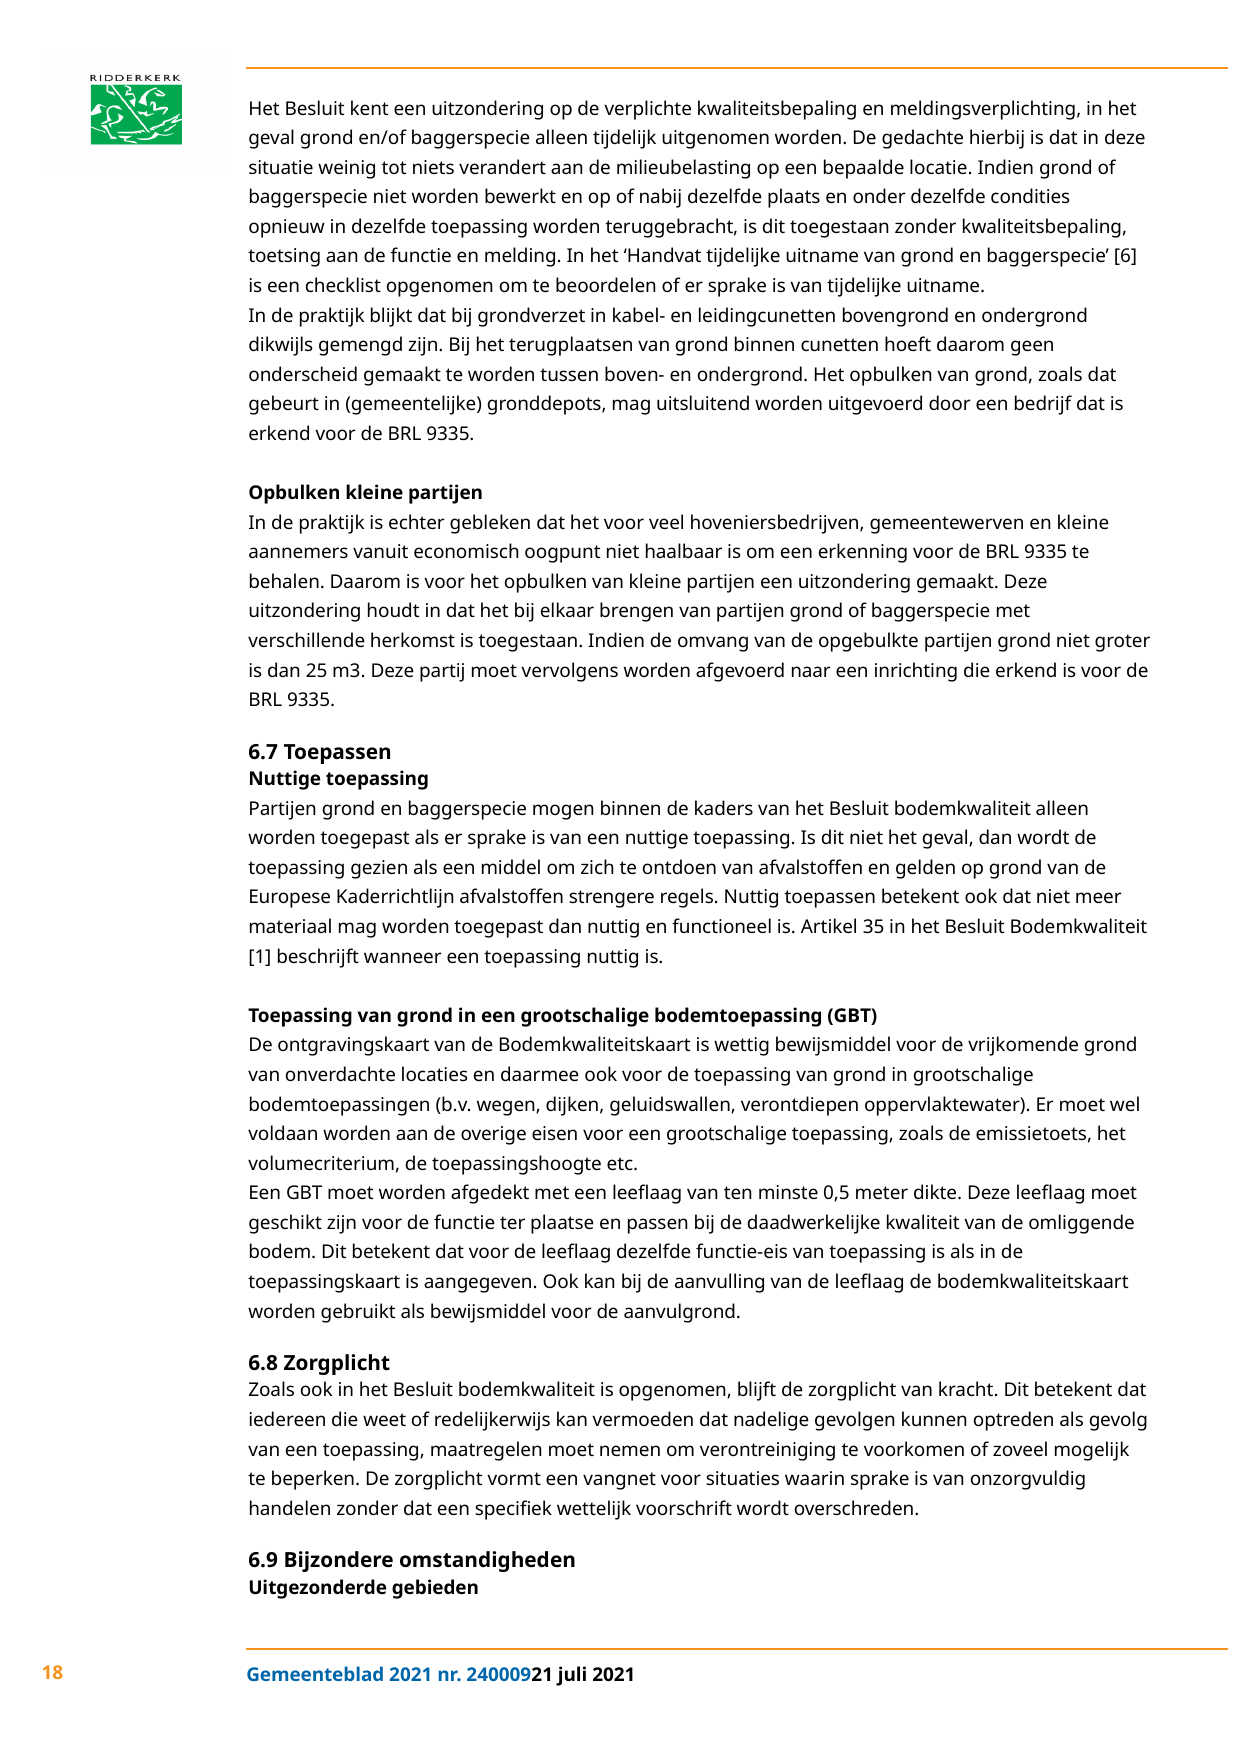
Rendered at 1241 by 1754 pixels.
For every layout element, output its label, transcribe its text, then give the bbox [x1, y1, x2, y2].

text 6.9 Bijzondere omstandigheden [248, 1545, 1152, 1574]
text Opbulken kleine partijen [248, 479, 1152, 505]
text Nuttige toepassing [248, 765, 1152, 791]
text Een GBT moet worden afgedekt met een leeflaag van ten minste 0,5 meter dikte. Deze leeflaag moet geschikt zijn voor de functie ter plaatse en passen bij de daadwerkelijke kwaliteit van de omliggende bodem. Dit betekent dat voor de leeflaag dezelfde functie-eis van toepassing is als in de toepassingskaart is aangegeven. Ook kan bij de aanvulling van de leeflaag de bodemkwaliteitskaart worden gebruikt als bewijsmiddel voor de aanvulgrond. [248, 1179, 1152, 1323]
text Toepassing van grond in een grootschalige bodemtoepassing (GBT) [248, 1002, 1152, 1028]
text De ontgravingskaart van de Bodemkwaliteitskaart is wettig bewijsmiddel voor de vrijkomende grond van onverdachte locaties en daarmee ook voor de toepassing van grond in grootschalige bodemtoepassingen (b.v. wegen, dijken, geluidswallen, verontdiepen oppervlaktewater). Er moet wel voldaan worden aan de overige eisen voor een grootschalige toepassing, zoals de emissietoets, het volumecriterium, de toepassingshoogte etc. [248, 1032, 1152, 1176]
text 6.7 Toepassen [248, 737, 1152, 765]
text In de praktijk blijkt dat bij grondverzet in kabel- en leidingcunetten bovengrond en ondergrond dikwijls gemengd zijn. Bij het terugplaatsen van grond binnen cunetten hoeft daarom geen onderscheid gemaakt te worden tussen boven- en ondergrond. Het opbulken van grond, zoals dat gebeurt in (gemeentelijke) gronddepots, mag uitsluitend worden uitgevoerd door een bedrijf dat is erkend voor de BRL 9335. [248, 302, 1152, 446]
text Europese Kaderrichtlijn afvalstoffen strengere regels. Nuttig toepassen betekent ook dat niet meer materiaal mag worden toegepast dan nuttig en functioneel is. Artikel 35 in het Besluit Bodemkwaliteit [1] beschrijft wanneer een toepassing nuttig is. [248, 884, 1152, 968]
text Zoals ook in het Besluit bodemkwaliteit is opgenomen, blijft de zorgplicht van kracht. Dit betekent dat iedereen die weet of redelijkerwijs kan vermoeden dat nadelige gevolgen kunnen optreden als gevolg van een toepassing, maatregelen moet nemen om verontreiniging te voorkomen of zoveel mogelijk te beperken. De zorgplicht vormt een vangnet voor situaties waarin sprake is van onzorgvuldig handelen zonder dat een specifiek wettelijk voorschrift wordt overschreden. [248, 1377, 1152, 1521]
text 6.8 Zorgplicht [248, 1348, 1152, 1377]
picture [41, 47, 231, 172]
text Partijen grond en baggerspecie mogen binnen de kaders van het Besluit bodemkwaliteit alleen worden toegepast als er sprake is van een nuttige toepassing. Is dit niet het geval, dan wordt de toepassing gezien als een middel om zich te ontdoen van afvalstoffen en gelden op grond van de [248, 795, 1152, 880]
text Uitgezonderde gebieden [248, 1574, 1152, 1599]
text In de praktijk is echter gebleken dat het voor veel hoveniersbedrijven, gemeentewerven en kleine aannemers vanuit economisch oogpunt niet haalbaar is om een erkenning voor de BRL 9335 te behalen. Daarom is voor het opbulken van kleine partijen een uitzondering gemaakt. Deze uitzondering houdt in dat het bij elkaar brengen van partijen grond of baggerspecie met verschillende herkomst is toegestaan. Indien de omvang van de opgebulkte partijen grond niet groter is dan 25 m3. Deze partij moet vervolgens worden afgevoerd naar een inrichting die erkend is voor de BRL 9335. [248, 509, 1152, 712]
text Het Besluit kent een uitzondering op de verplichte kwaliteitsbepaling en meldingsverplichting, in het geval grond en/of baggerspecie alleen tijdelijk uitgenomen worden. De gedachte hierbij is dat in deze situatie weinig tot niets verandert aan de milieubelasting op een bepaalde locatie. Indien grond of baggerspecie niet worden bewerkt en op of nabij dezelfde plaats en onder dezelfde condities opnieuw in dezelfde toepassing worden teruggebracht, is dit toegestaan zonder kwaliteitsbepaling, toetsing aan de functie en melding. In het ‘Handvat tijdelijke uitname van grond en baggerspecie’ [6] is een checklist opgenomen om te beoordelen of er sprake is van tijdelijke uitname. [248, 95, 1152, 298]
